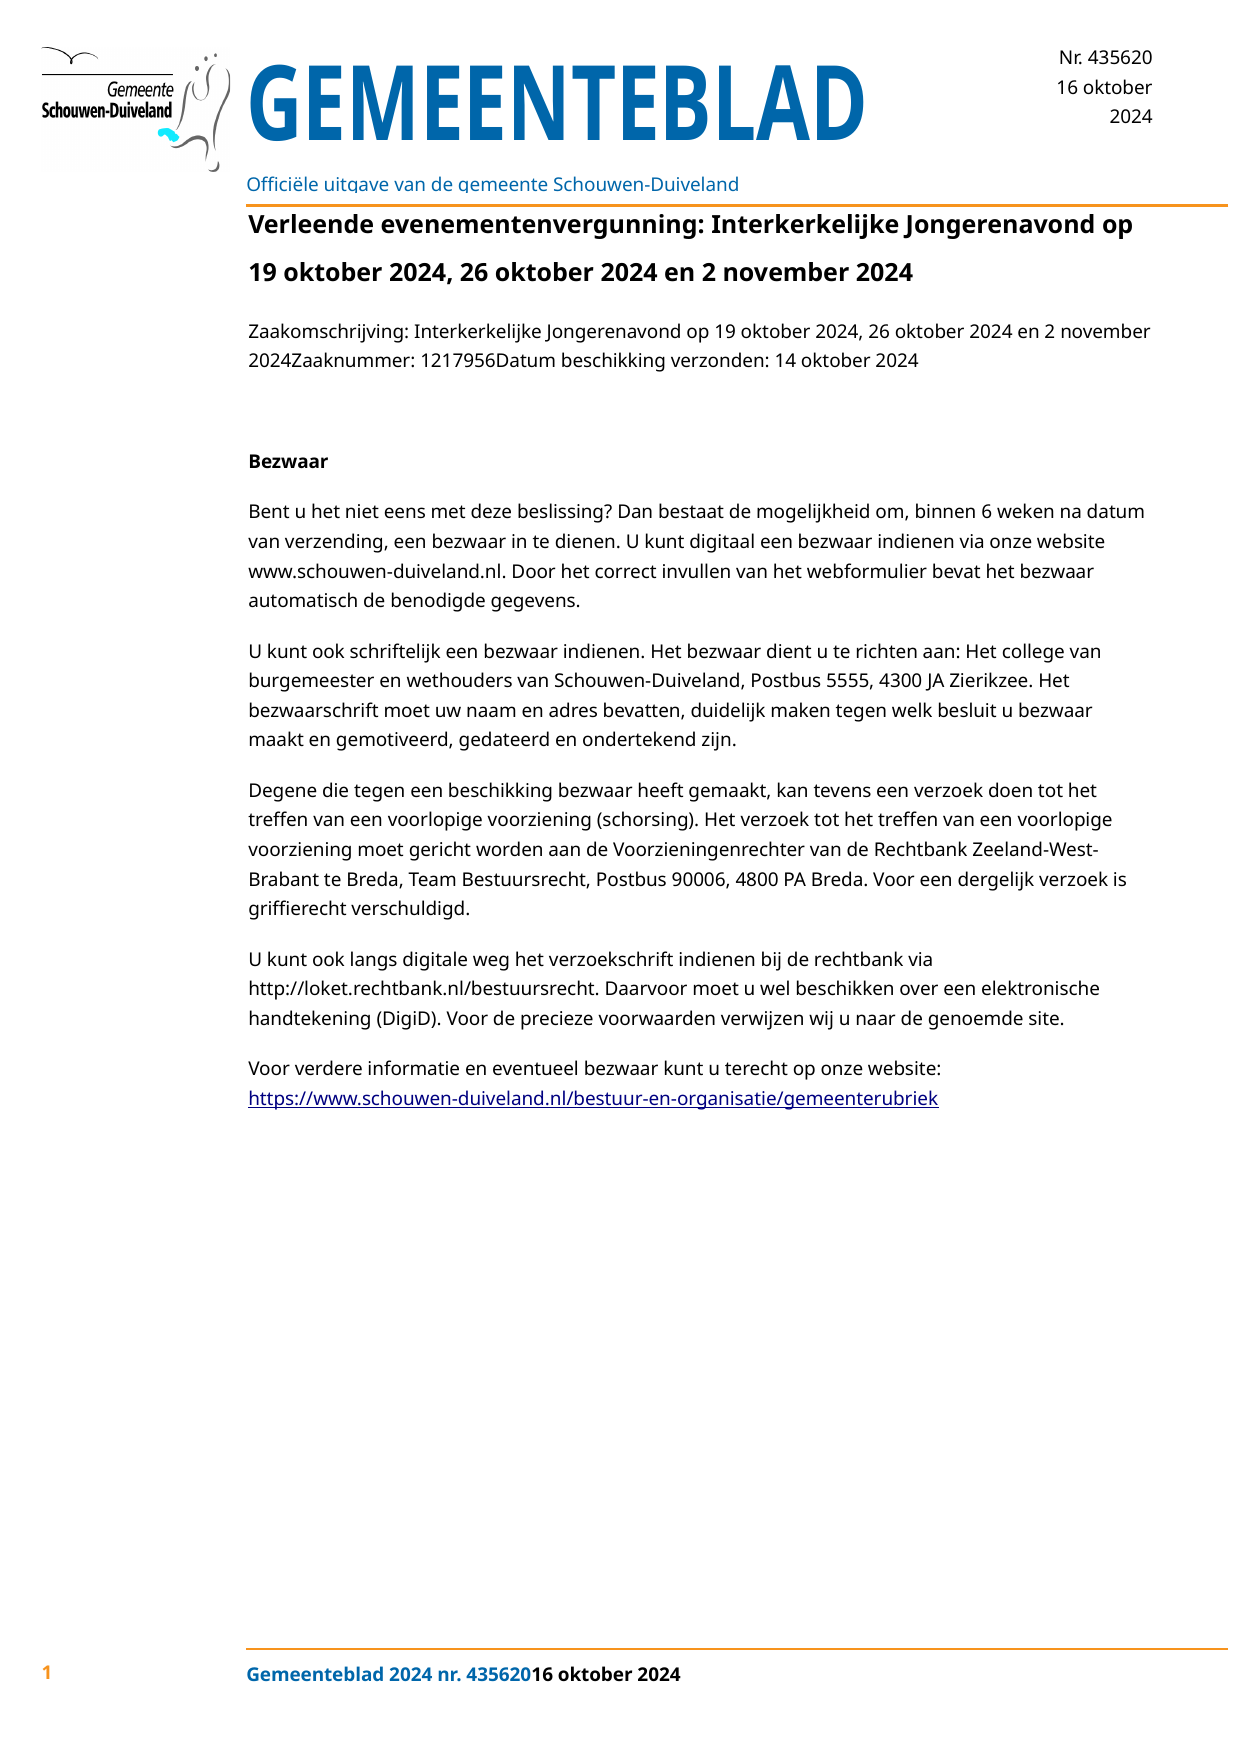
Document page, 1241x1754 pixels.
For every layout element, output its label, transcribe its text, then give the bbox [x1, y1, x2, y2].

text Degene die tegen een beschikking bezwaar heeft gemaakt, kan tevens een verzoek doen tot het treffen van een voorlopige voorziening (schorsing). Het verzoek tot het treffen van een voorlopige voorziening moet gericht worden aan de Voorzieningenrechter van de Rechtbank Zeeland-West-Brabant te Breda, Team Bestuursrecht, Postbus 90006, 4800 PA Breda. Voor een dergelijk verzoek is griffierecht verschuldigd. [248, 777, 1152, 921]
text Voor verdere informatie en eventueel bezwaar kunt u terecht op onze website: https://www.schouwen-duiveland.nl/bestuur-en-organisatie/gemeenterubriek [248, 1055, 1152, 1111]
picture [41, 47, 231, 172]
text Verleende evenementenvergunning: Interkerkelijke Jongerenavond op 19 oktober 2024, 26 oktober 2024 en 2 november 2024 [248, 207, 1152, 288]
text U kunt ook langs digitale weg het verzoekschrift indienen bij de rechtbank via http://loket.rechtbank.nl/bestuursrecht. Daarvoor moet u wel beschikken over een elektronische handtekening (DigiD). Voor de precieze voorwaarden verwijzen wij u naar de genoemde site. [248, 946, 1152, 1031]
text Zaakomschrijving: Interkerkelijke Jongerenavond op 19 oktober 2024, 26 oktober 2024 en 2 november 2024Zaaknummer: 1217956Datum beschikking verzonden: 14 oktober 2024 [248, 318, 1152, 373]
text U kunt ook schriftelijk een bezwaar indienen. Het bezwaar dient u te richten aan: Het college van burgemeester en wethouders van Schouwen-Duiveland, Postbus 5555, 4300 JA Zierikzee. Het bezwaarschrift moet uw naam en adres bevatten, duidelijk maken tegen welk besluit u bezwaar maakt en gemotiveerd, gedateerd en ondertekend zijn. [248, 638, 1152, 752]
text Bent u het niet eens met deze beslissing? Dan bestaat de mogelijkheid om, binnen 6 weken na datum van verzending, een bezwaar in te dienen. U kunt digitaal een bezwaar indienen via onze website www.schouwen-duiveland.nl. Door het correct invullen van het webformulier bevat het bezwaar automatisch de benodigde gegevens. [248, 499, 1152, 613]
text Bezwaar [248, 448, 1152, 474]
